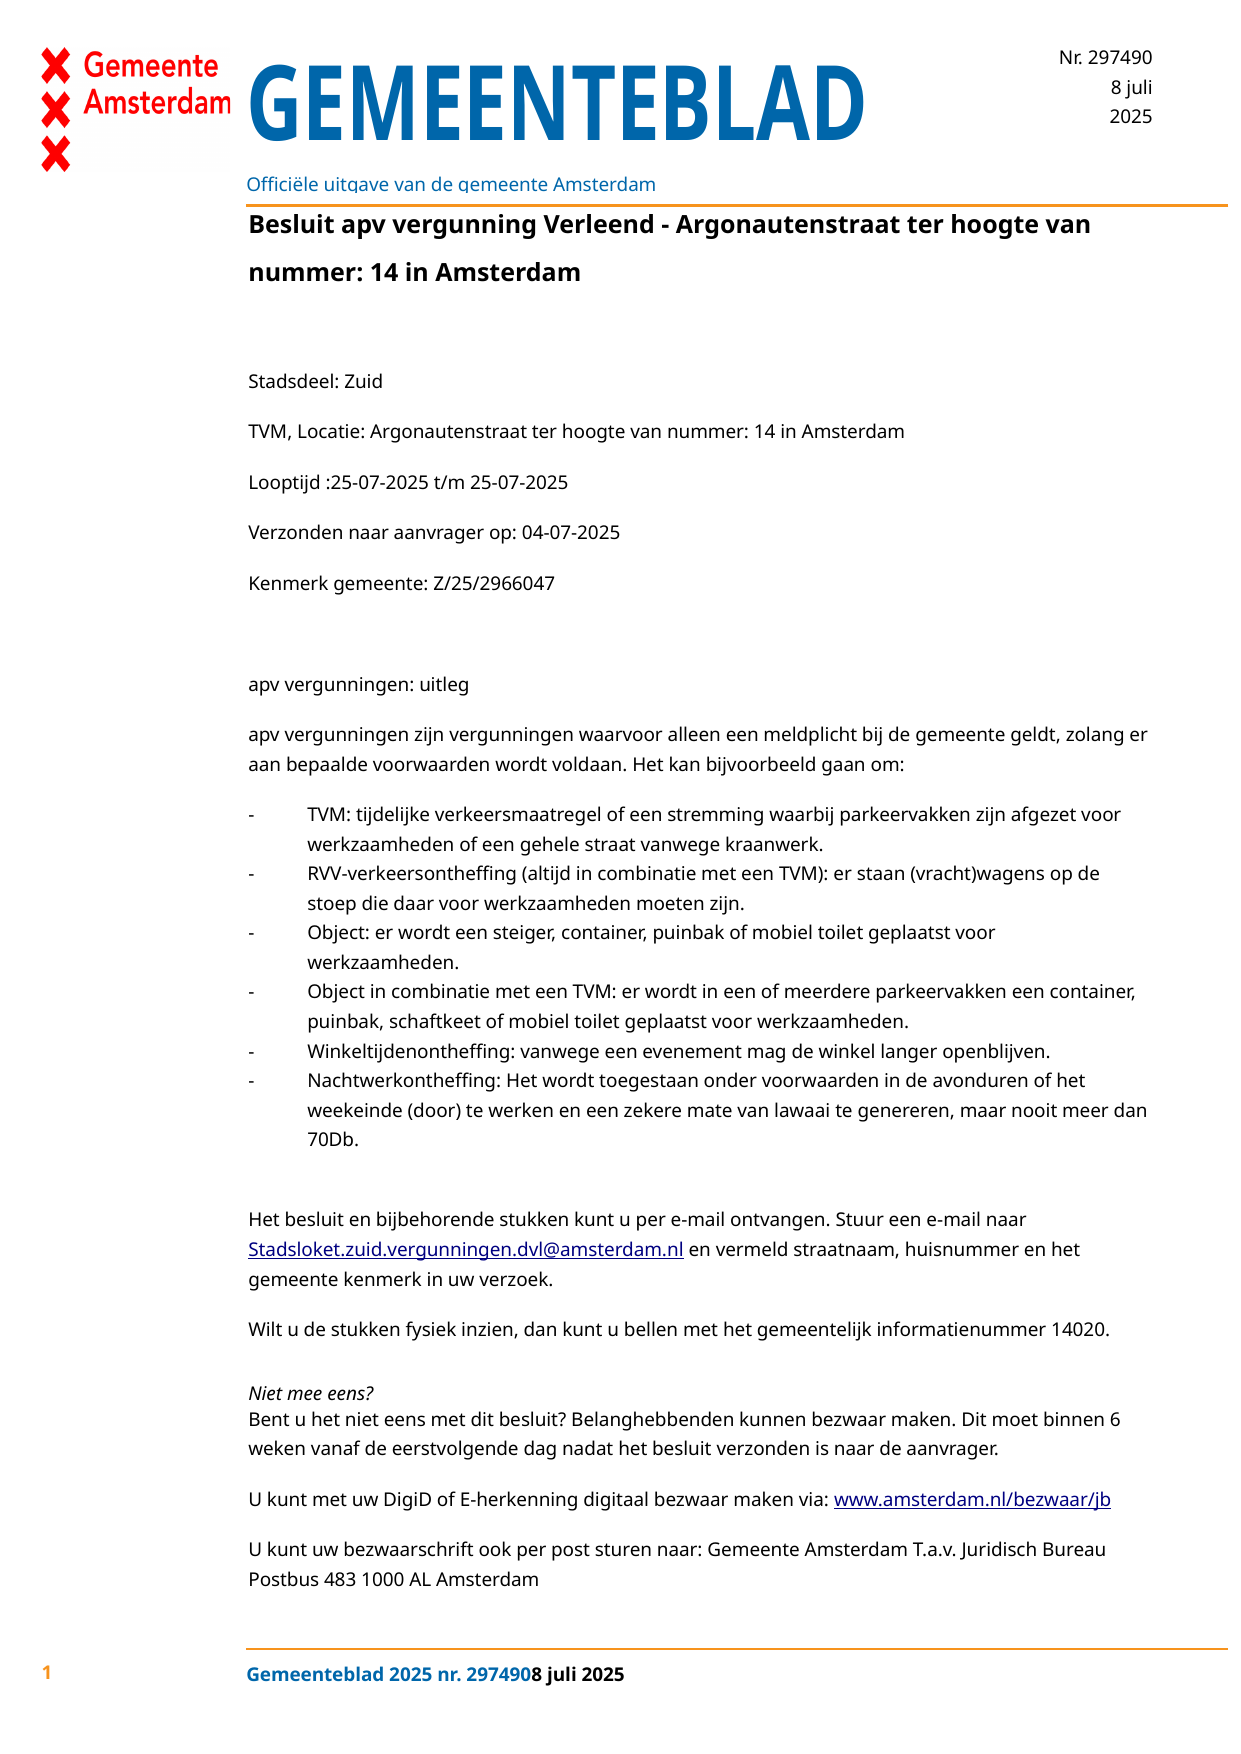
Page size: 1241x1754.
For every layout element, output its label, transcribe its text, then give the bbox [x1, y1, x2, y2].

text Bent u het niet eens met dit besluit? Belanghebbenden kunnen bezwaar maken. Dit moet binnen 6 weken vanaf de eerstvolgende dag nadat het besluit verzonden is naar de aanvrager. [248, 1406, 1152, 1461]
text Het besluit en bijbehorende stukken kunt u per e-mail ontvangen. Stuur een e-mail naar Stadsloket.zuid.vergunningen.dvl@amsterdam.nl en vermeld straatnaam, huisnummer en het gemeente kenmerk in uw verzoek. [248, 1207, 1152, 1292]
text apv vergunningen: uitleg [248, 671, 1152, 697]
text Looptijd :25-07-2025 t/m 25-07-2025 [248, 469, 1152, 495]
text Wilt u de stukken fysiek inzien, dan kunt u bellen met het gemeentelijk informatienummer 14020. [248, 1316, 1152, 1342]
text apv vergunningen zijn vergunningen waarvoor alleen een meldplicht bij de gemeente geldt, zolang er aan bepaalde voorwaarden wordt voldaan. Het kan bijvoorbeeld gaan om: [248, 721, 1152, 777]
list Object: er wordt een steiger, container, puinbak of mobiel toilet geplaatst voor werkzaamheden. [248, 919, 1152, 975]
list Nachtwerkontheffing: Het wordt toegestaan onder voorwaarden in de avonduren of het weekeinde (door) te werken en een zekere mate van lawaai te genereren, maar nooit meer dan 70Db. [248, 1067, 1152, 1152]
list Object in combinatie met een TVM: er wordt in een of meerdere parkeervakken een container, puinbak, schaftkeet of mobiel toilet geplaatst voor werkzaamheden. [248, 979, 1152, 1034]
text Stadsdeel: Zuid [248, 368, 1152, 394]
picture [41, 47, 231, 172]
text Besluit apv vergunning Verleend - Argonautenstraat ter hoogte van nummer: 14 in Amsterdam [248, 207, 1152, 288]
text Niet mee eens? [248, 1380, 1152, 1406]
text TVM, Locatie: Argonautenstraat ter hoogte van nummer: 14 in Amsterdam [248, 419, 1152, 444]
list TVM: tijdelijke verkeersmaatregel of een stremming waarbij parkeervakken zijn afgezet voor werkzaamheden of een gehele straat vanwege kraanwerk. [248, 801, 1152, 857]
text U kunt met uw DigiD of E-herkenning digitaal bezwaar maken via: www.amsterdam.nl/bezwaar/jb [248, 1486, 1152, 1512]
text U kunt uw bezwaarschrift ook per post sturen naar: Gemeente Amsterdam T.a.v. Juridisch Bureau Postbus 483 1000 AL Amsterdam [248, 1536, 1152, 1592]
list Winkeltijdenontheffing: vanwege een evenement mag de winkel langer openblijven. [248, 1038, 1152, 1064]
text Verzonden naar aanvrager op: 04-07-2025 [248, 519, 1152, 545]
text Kenmerk gemeente: Z/25/2966047 [248, 570, 1152, 596]
list RVV-verkeersontheffing (altijd in combinatie met een TVM): er staan (vracht)wagens op de stoep die daar voor werkzaamheden moeten zijn. [248, 860, 1152, 916]
